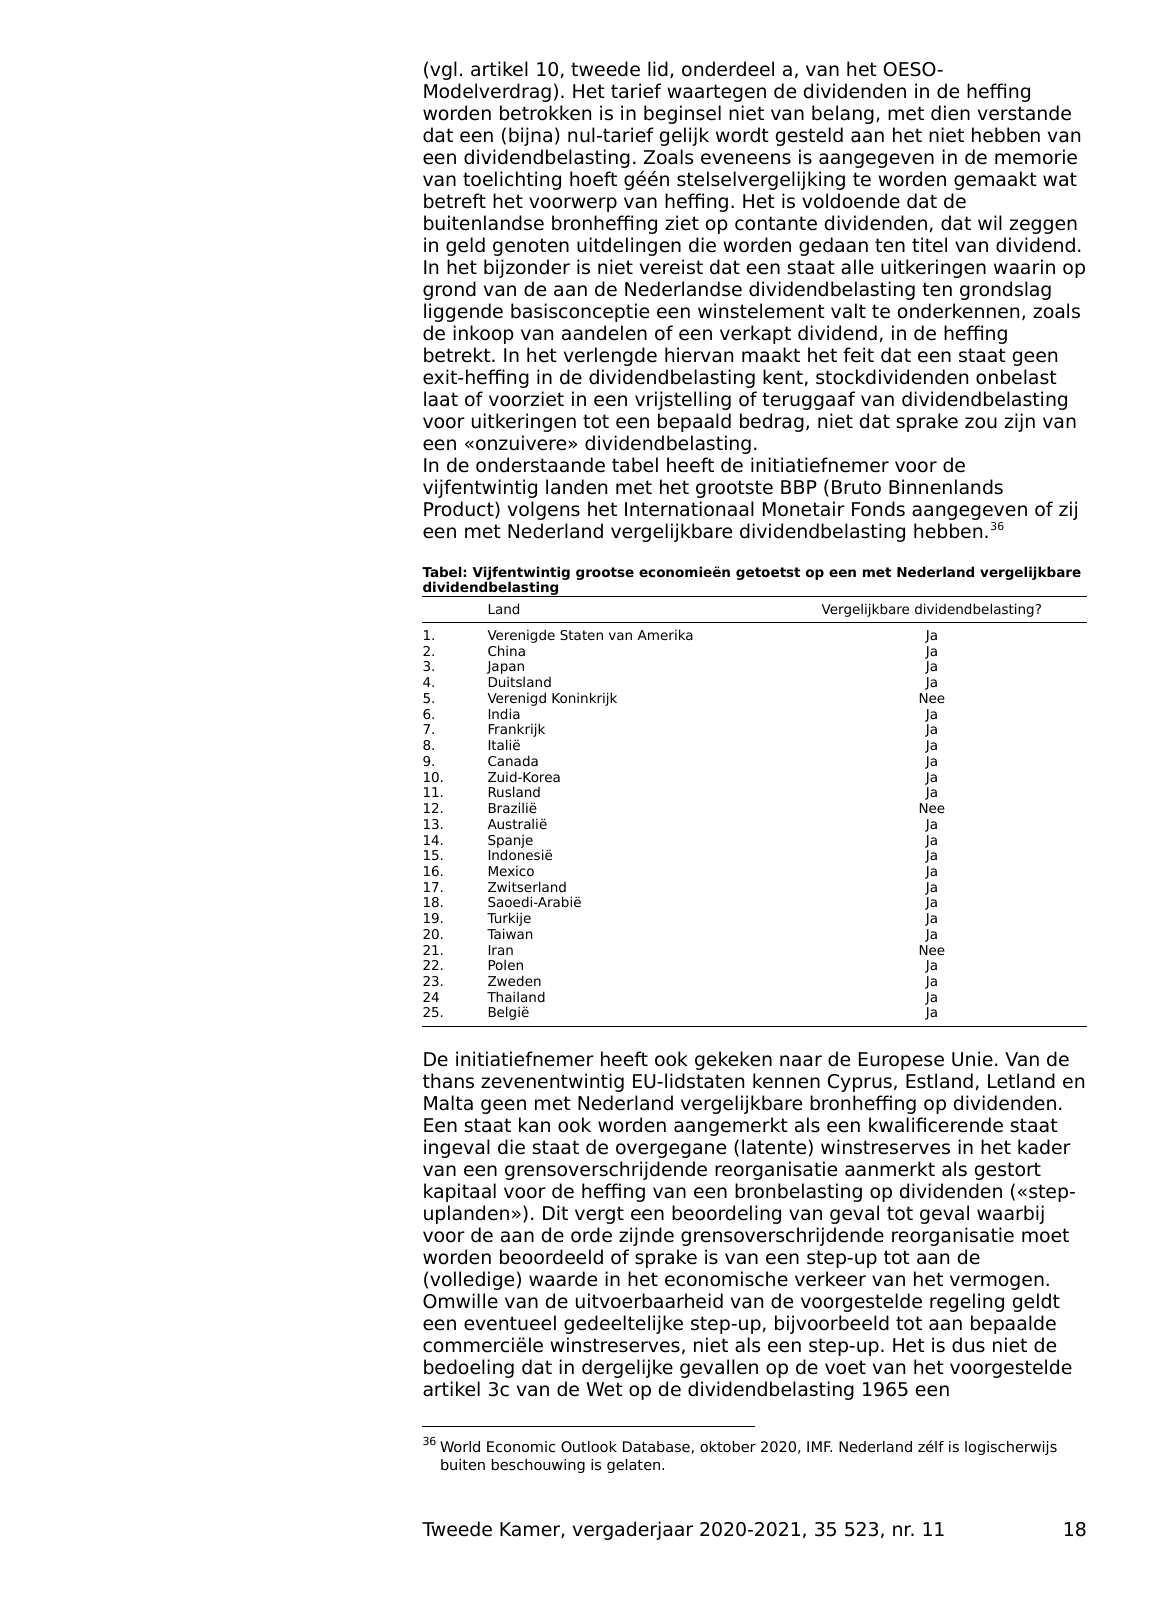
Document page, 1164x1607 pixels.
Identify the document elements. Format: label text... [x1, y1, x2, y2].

table_cell België [481, 1005, 777, 1026]
table_cell 1. [422, 623, 481, 643]
table_cell Ja [777, 880, 1087, 895]
table_cell Ja [777, 706, 1087, 722]
table_cell China [481, 644, 777, 659]
table_cell Ja [777, 769, 1087, 785]
table_cell Japan [481, 659, 777, 675]
table_cell Italië [481, 738, 777, 754]
table_cell 16. [422, 864, 481, 879]
text In de onderstaande tabel heeft de initiatiefnemer voor de vijfentwintig landen met het grootste BBP (Bruto Binnenlands Product) volgens het Internationaal Monetair Fonds aangegeven of zij een met Nederland vergelijkbare dividendbelasting hebben. [422, 455, 1087, 543]
table_cell Ja [777, 817, 1087, 832]
table_cell 13. [422, 817, 481, 832]
table_cell Zwitserland [481, 880, 777, 895]
table_cell India [481, 706, 777, 722]
table_cell Zweden [481, 974, 777, 989]
table_cell 10. [422, 769, 481, 785]
table_cell Saoedi-Arabië [481, 895, 777, 911]
table_cell Ja [777, 974, 1087, 989]
table_cell 19. [422, 911, 481, 927]
table_cell Nee [777, 801, 1087, 817]
table_cell 8. [422, 738, 481, 754]
table_cell 11. [422, 785, 481, 801]
table_cell 18. [422, 895, 481, 911]
table_cell Zuid-Korea [481, 769, 777, 785]
table_cell [422, 597, 481, 622]
table_cell Spanje [481, 832, 777, 848]
table_cell 6. [422, 706, 481, 722]
table_cell Thailand [481, 990, 777, 1005]
table_cell Ja [777, 623, 1087, 643]
table_cell 17. [422, 880, 481, 895]
table_cell Ja [777, 722, 1087, 738]
table_cell Taiwan [481, 927, 777, 942]
table_cell Iran [481, 943, 777, 958]
table_cell Rusland [481, 785, 777, 801]
table_cell Duitsland [481, 675, 777, 691]
table_header Tabel: Vijfentwintig grootse economieën getoetst op een met Nederland vergelijkbare dividendbelasting [422, 565, 1087, 596]
table_cell 4. [422, 675, 481, 691]
table_cell Ja [777, 785, 1087, 801]
table_cell Ja [777, 990, 1087, 1005]
table_cell Canada [481, 754, 777, 769]
table_cell Verenigde Staten van Amerika [481, 623, 777, 643]
table_cell 23. [422, 974, 481, 989]
table_cell Nee [777, 691, 1087, 706]
table_cell Ja [777, 644, 1087, 659]
table_cell 20. [422, 927, 481, 942]
table_cell Australië [481, 817, 777, 832]
table_cell 3. [422, 659, 481, 675]
table_cell Ja [777, 958, 1087, 974]
text (vgl. artikel 10, tweede lid, onderdeel a, van het OESO-Modelverdrag). Het tarief waartegen de dividenden in de heffing worden betrokken is in beginsel niet van belang, met dien verstande dat een (bijna) nul-tarief gelijk wordt gesteld aan het niet hebben van een dividendbelasting. Zoals eveneens is aangegeven in de memorie van toelichting hoeft géén stelselvergelijking te worden gemaakt wat betreft het voorwerp van heffing. Het is voldoende dat de buitenlandse bronheffing ziet op contante dividenden, dat wil zeggen in geld genoten uitdelingen die worden gedaan ten titel van dividend. In het bijzonder is niet vereist dat een staat alle uitkeringen waarin op grond van de aan de Nederlandse dividendbelasting ten grondslag liggende basisconceptie een winstelement valt te onderkennen, zoals de inkoop van aandelen of een verkapt dividend, in de heffing betrekt. In het verlengde hiervan maakt het feit dat een staat geen exit-heffing in de dividendbelasting kent, stockdividenden onbelast laat of voorziet in een vrijstelling of teruggaaf van dividendbelasting voor uitkeringen tot een bepaald bedrag, niet dat sprake zou zijn van een «onzuivere» dividendbelasting. [422, 59, 1087, 455]
table_cell Ja [777, 738, 1087, 754]
table_cell 25. [422, 1005, 481, 1026]
table_cell Brazilië [481, 801, 777, 817]
table_cell Ja [777, 832, 1087, 848]
table_cell Polen [481, 958, 777, 974]
table_cell 24 [422, 990, 481, 1005]
table_cell 22. [422, 958, 481, 974]
table_cell Nee [777, 943, 1087, 958]
table_cell Ja [777, 864, 1087, 879]
table_cell Ja [777, 754, 1087, 769]
table_cell 5. [422, 691, 481, 706]
table_cell Ja [777, 911, 1087, 927]
table_cell Ja [777, 1005, 1087, 1026]
table_cell Vergelijkbare dividendbelasting? [777, 597, 1087, 622]
table_cell Land [481, 597, 777, 622]
table_cell Mexico [481, 864, 777, 879]
table_cell Verenigd Koninkrijk [481, 691, 777, 706]
text De initiatiefnemer heeft ook gekeken naar de Europese Unie. Van de thans zevenentwintig EU-lidstaten kennen Cyprus, Estland, Letland en Malta geen met Nederland vergelijkbare bronheffing op dividenden. Een staat kan ook worden aangemerkt als een kwalificerende staat ingeval die staat de overgegane (latente) winstreserves in het kader van een grensoverschrijdende reorganisatie aanmerkt als gestort kapitaal voor de heffing van een bronbelasting op dividenden («step-uplanden»). Dit vergt een beoordeling van geval tot geval waarbij voor de aan de orde zijnde grensoverschrijdende reorganisatie moet worden beoordeeld of sprake is van een step-up tot aan de (volledige) waarde in het economische verkeer van het vermogen. Omwille van de uitvoerbaarheid van de voorgestelde regeling geldt een eventueel gedeeltelijke step-up, bijvoorbeeld tot aan bepaalde commerciële winstreserves, niet als een step-up. Het is dus niet de bedoeling dat in dergelijke gevallen op de voet van het voorgestelde artikel 3c van de Wet op de dividendbelasting 1965 een [422, 1049, 1087, 1401]
table_cell Ja [777, 848, 1087, 864]
table_cell 12. [422, 801, 481, 817]
table_cell 9. [422, 754, 481, 769]
table_cell Frankrijk [481, 722, 777, 738]
table_cell Ja [777, 675, 1087, 691]
text World Economic Outlook Database, oktober 2020, IMF. Nederland zélf is logischerwijs buiten beschouwing is gelaten. [422, 1435, 1087, 1474]
table_cell Ja [777, 927, 1087, 942]
table_cell Turkije [481, 911, 777, 927]
table_cell 15. [422, 848, 481, 864]
table_cell Ja [777, 895, 1087, 911]
table_cell 14. [422, 832, 481, 848]
table_cell 2. [422, 644, 481, 659]
table_cell Indonesië [481, 848, 777, 864]
table_cell Ja [777, 659, 1087, 675]
table_cell 21. [422, 943, 481, 958]
table_cell 7. [422, 722, 481, 738]
